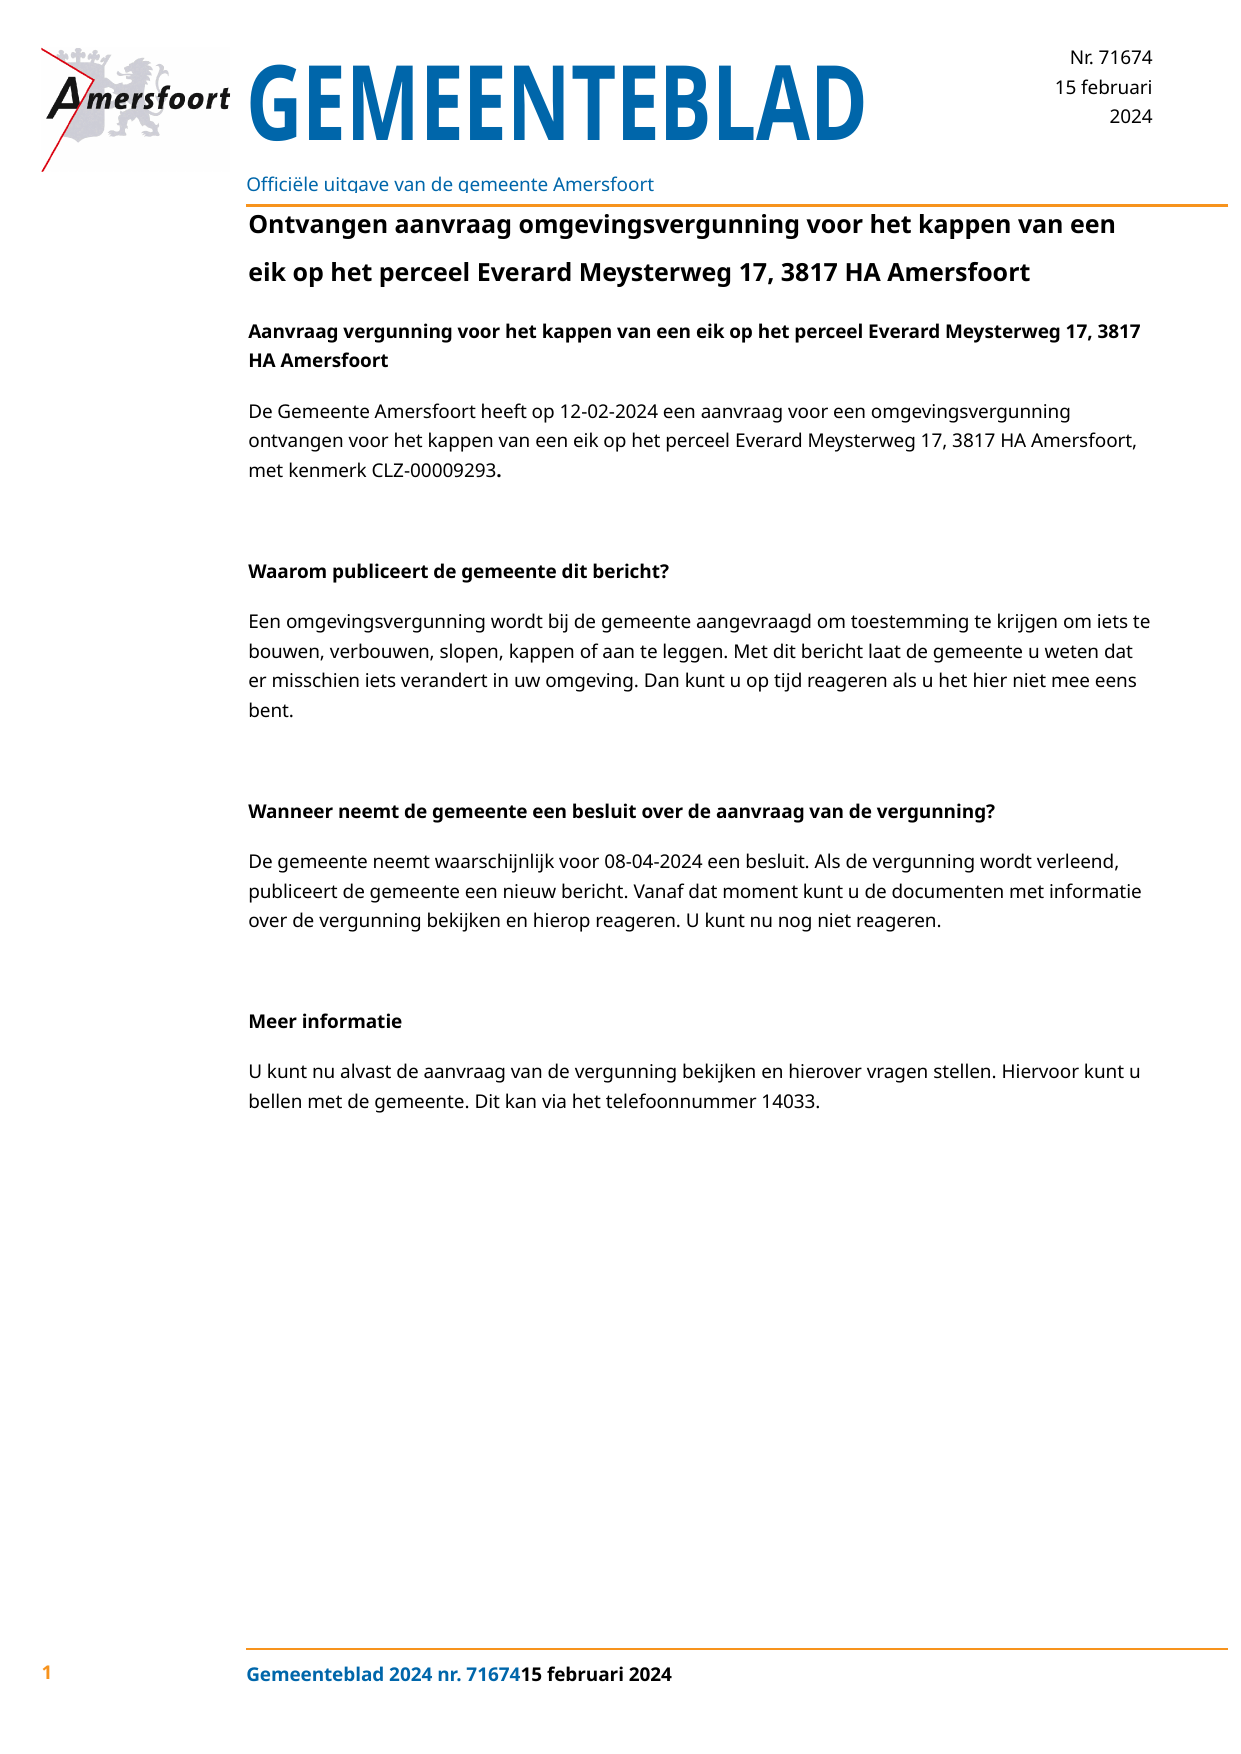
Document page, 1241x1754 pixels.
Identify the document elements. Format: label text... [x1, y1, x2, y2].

text Een omgevingsvergunning wordt bij de gemeente aangevraagd om toestemming te krijgen om iets te bouwen, verbouwen, slopen, kappen of aan te leggen. Met dit bericht laat de gemeente u weten dat er misschien iets verandert in uw omgeving. Dan kunt u op tijd reageren als u het hier niet mee eens bent. [248, 608, 1152, 723]
text De Gemeente Amersfoort heeft op 12-02-2024 een aanvraag voor een omgevingsvergunning ontvangen voor het kappen van een eik op het perceel Everard Meysterweg 17, 3817 HA Amersfoort, met kenmerk CLZ-00009293. [248, 398, 1152, 483]
picture [41, 47, 231, 172]
text Waarom publiceert de gemeente dit bericht? [248, 558, 1152, 584]
text U kunt nu alvast de aanvraag van de vergunning bekijken en hierover vragen stellen. Hiervoor kunt u bellen met de gemeente. Dit kan via het telefoonnummer 14033. [248, 1059, 1152, 1114]
text Wanneer neemt de gemeente een besluit over de aanvraag van de vergunning? [248, 798, 1152, 824]
text Meer informatie [248, 1008, 1152, 1034]
text De gemeente neemt waarschijnlijk voor 08-04-2024 een besluit. Als de vergunning wordt verleend, publiceert de gemeente een nieuw bericht. Vanaf dat moment kunt u de documenten met informatie over de vergunning bekijken en hierop reageren. U kunt nu nog niet reageren. [248, 848, 1152, 933]
text Aanvraag vergunning voor het kappen van een eik op het perceel Everard Meysterweg 17, 3817 HA Amersfoort [248, 318, 1152, 373]
text Ontvangen aanvraag omgevingsvergunning voor het kappen van een eik op het perceel Everard Meysterweg 17, 3817 HA Amersfoort [248, 207, 1152, 288]
